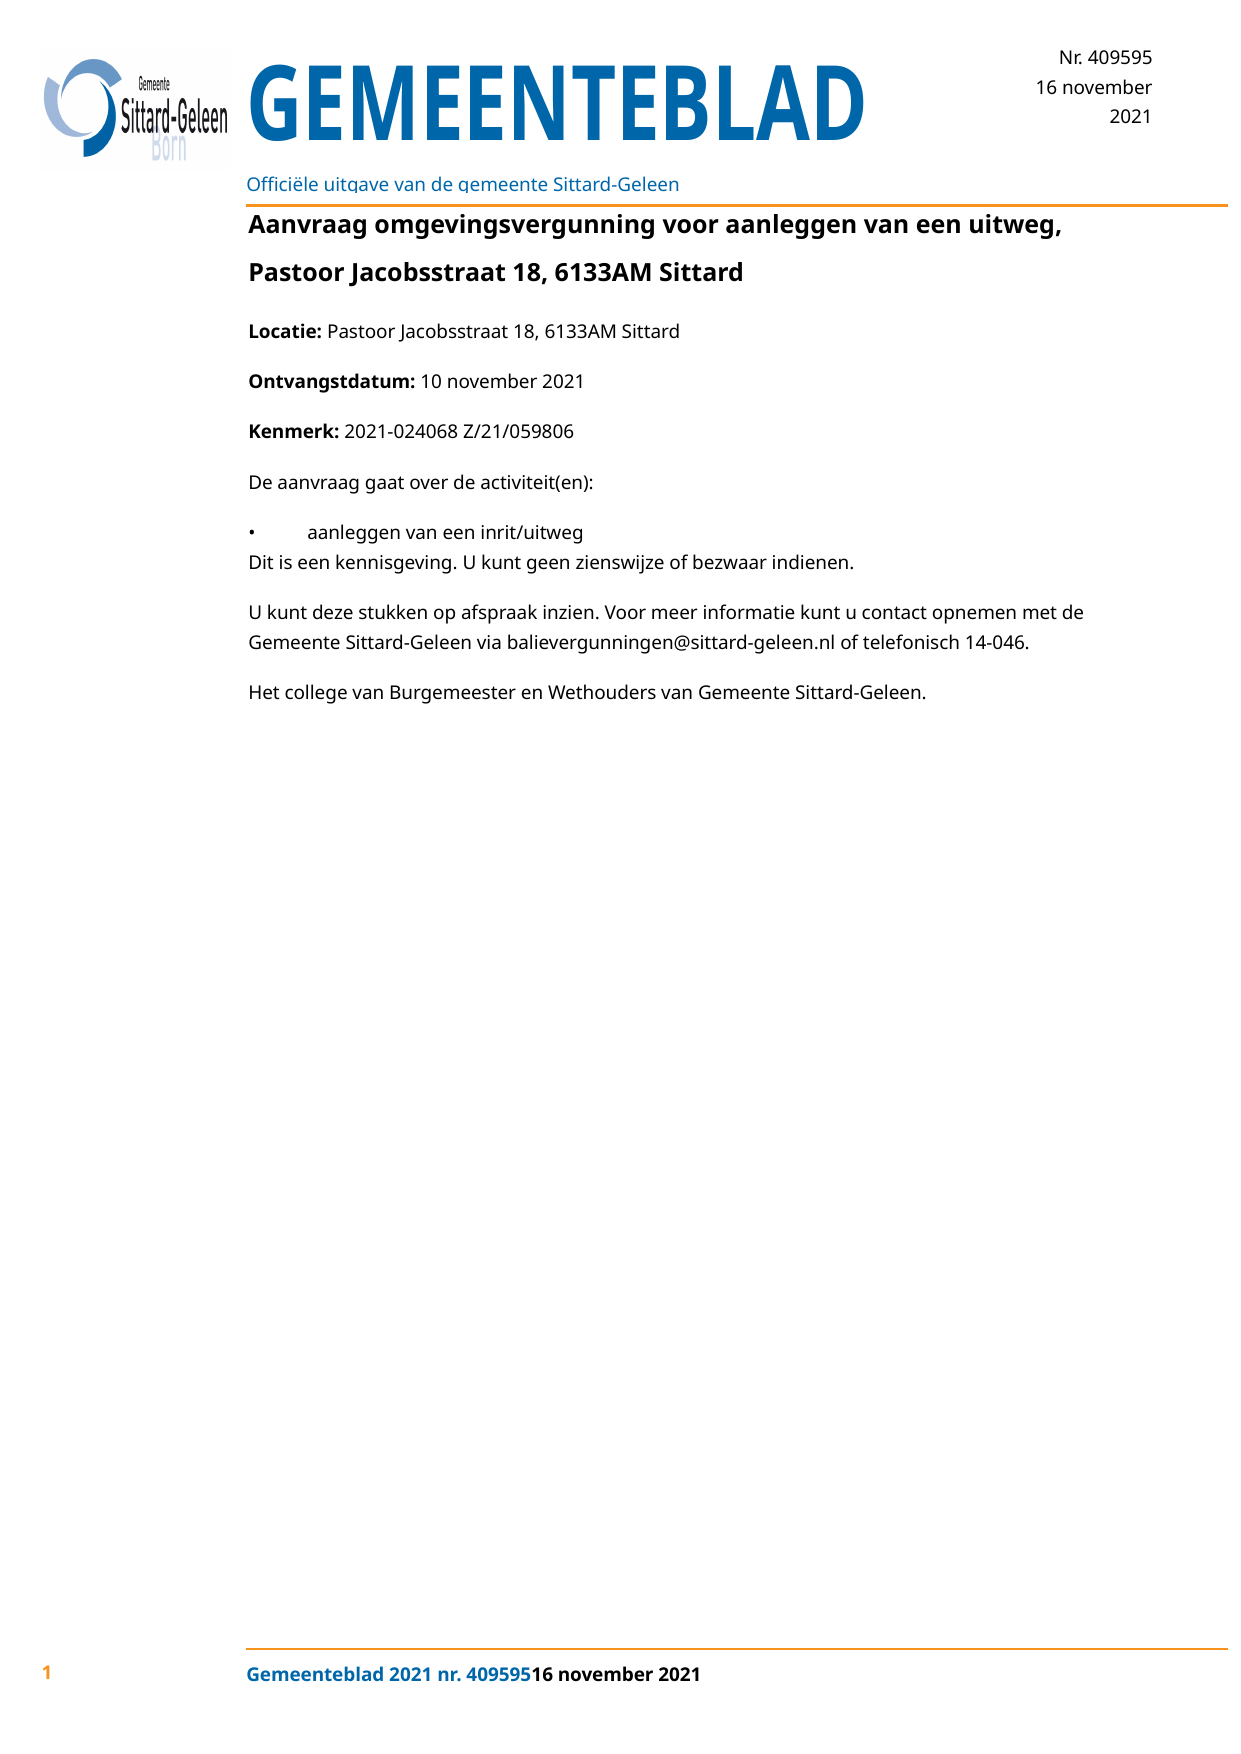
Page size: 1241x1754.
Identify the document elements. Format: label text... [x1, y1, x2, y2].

text Ontvangstdatum: 10 november 2021 [248, 368, 1152, 394]
text U kunt deze stukken op afspraak inzien. Voor meer informatie kunt u contact opnemen met de Gemeente Sittard-Geleen via balievergunningen@sittard-geleen.nl of telefonisch 14-046. [248, 599, 1152, 655]
picture [41, 47, 231, 172]
text Het college van Burgemeester en Wethouders van Gemeente Sittard-Geleen. [248, 679, 1152, 705]
text Aanvraag omgevingsvergunning voor aanleggen van een uitweg, Pastoor Jacobsstraat 18, 6133AM Sittard [248, 207, 1152, 288]
text Locatie: Pastoor Jacobsstraat 18, 6133AM Sittard [248, 318, 1152, 344]
text De aanvraag gaat over de activiteit(en): [248, 469, 1152, 495]
list aanleggen van een inrit/uitweg [248, 519, 1152, 545]
text Kenmerk: 2021-024068 Z/21/059806 [248, 419, 1152, 444]
text Dit is een kennisgeving. U kunt geen zienswijze of bezwaar indienen. [248, 549, 1152, 575]
